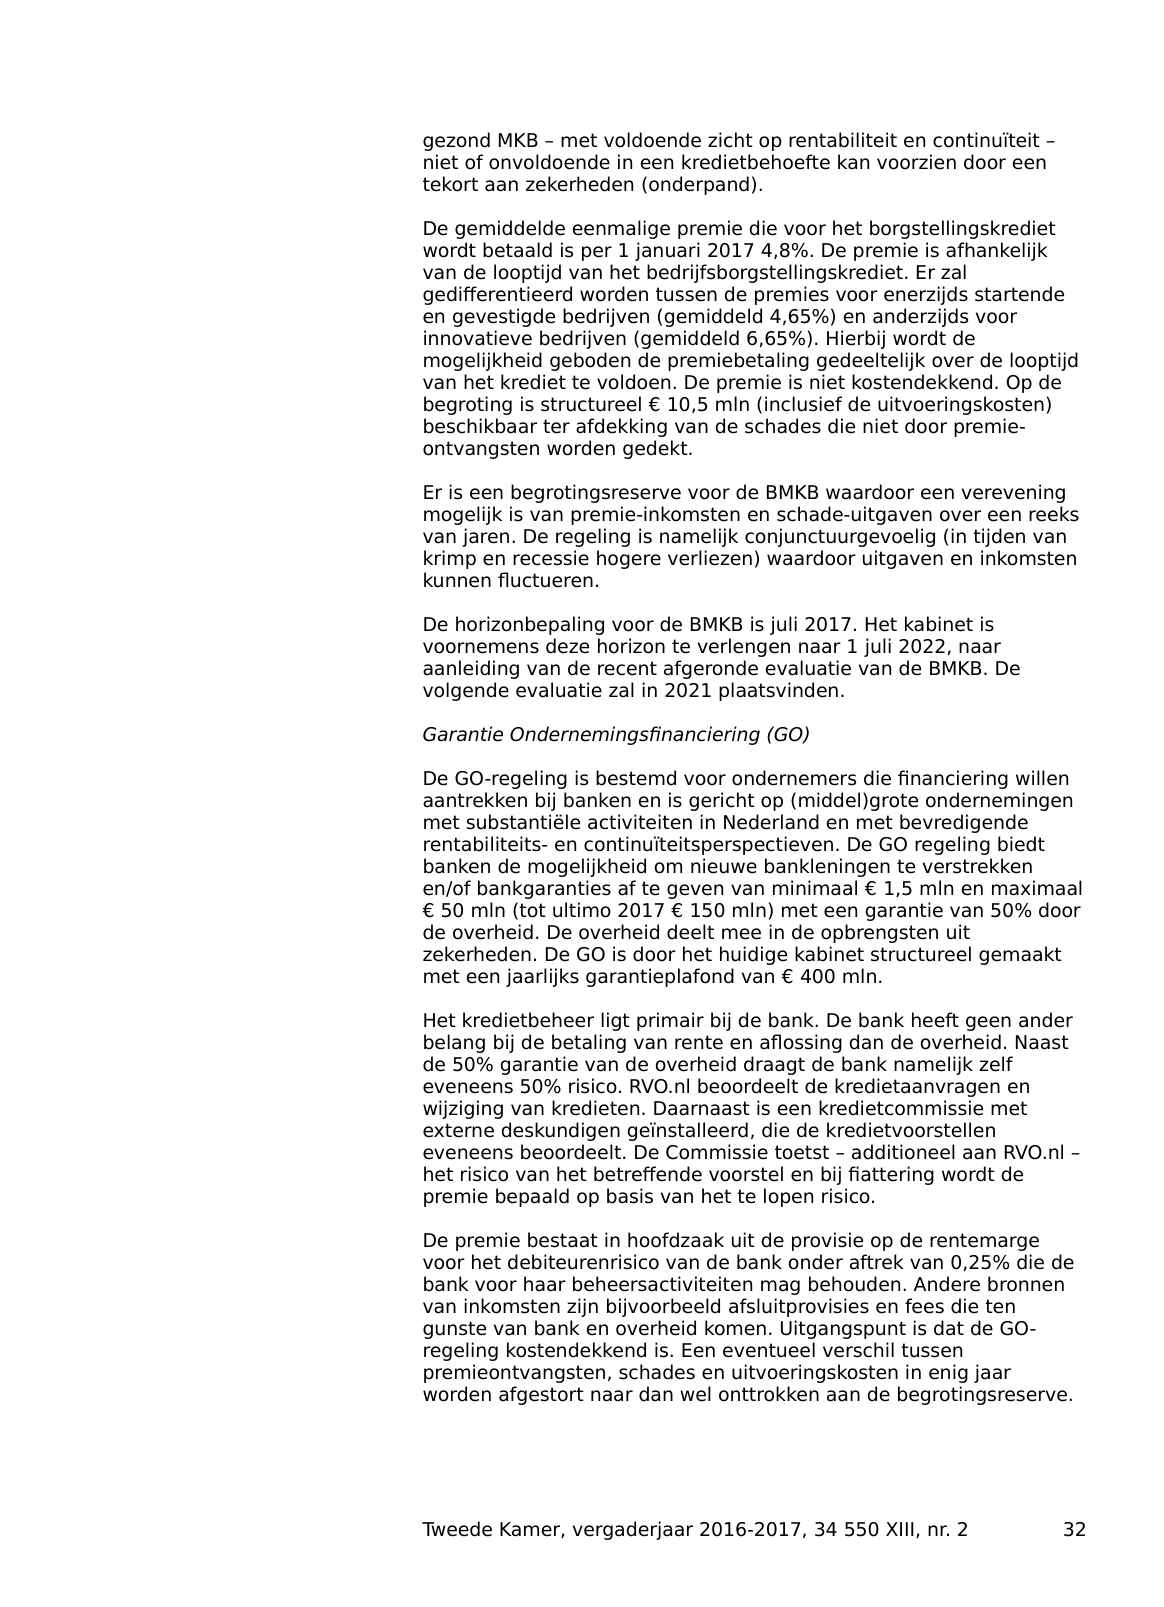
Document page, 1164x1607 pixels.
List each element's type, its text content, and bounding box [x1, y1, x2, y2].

subtitle Garantie Ondernemingsfinanciering (GO) [422, 724, 1087, 746]
text Het kredietbeheer ligt primair bij de bank. De bank heeft geen ander belang bij de betaling van rente en aflossing dan de overheid. Naast de 50% garantie van de overheid draagt de bank namelijk zelf eveneens 50% risico. RVO.nl beoordeelt de kredietaanvragen en wijziging van kredieten. Daarnaast is een kredietcommissie met externe deskundigen geïnstalleerd, die de kredietvoorstellen eveneens beoordeelt. De Commissie toetst – additioneel aan RVO.nl – het risico van het betreffende voorstel en bij fiattering wordt de premie bepaald op basis van het te lopen risico. [422, 1010, 1087, 1208]
text Er is een begrotingsreserve voor de BMKB waardoor een verevening mogelijk is van premie-inkomsten en schade-uitgaven over een reeks van jaren. De regeling is namelijk conjunctuurgevoelig (in tijden van krimp en recessie hogere verliezen) waardoor uitgaven en inkomsten kunnen fluctueren. [422, 482, 1087, 592]
text De horizonbepaling voor de BMKB is juli 2017. Het kabinet is voornemens deze horizon te verlengen naar 1 juli 2022, naar aanleiding van de recent afgeronde evaluatie van de BMKB. De volgende evaluatie zal in 2021 plaatsvinden. [422, 614, 1087, 702]
text De gemiddelde eenmalige premie die voor het borgstellingskrediet wordt betaald is per 1 januari 2017 4,8%. De premie is afhankelijk van de looptijd van het bedrijfsborgstellingskrediet. Er zal gedifferentieerd worden tussen de premies voor enerzijds startende en gevestigde bedrijven (gemiddeld 4,65%) en anderzijds voor innovatieve bedrijven (gemiddeld 6,65%). Hierbij wordt de mogelijkheid geboden de premiebetaling gedeeltelijk over de looptijd van het krediet te voldoen. De premie is niet kostendekkend. Op de begroting is structureel € 10,5 mln (inclusief de uitvoeringskosten) beschikbaar ter afdekking van de schades die niet door premie-ontvangsten worden gedekt. [422, 218, 1087, 460]
text gezond MKB – met voldoende zicht op rentabiliteit en continuïteit – niet of onvoldoende in een kredietbehoefte kan voorzien door een tekort aan zekerheden (onderpand). [422, 130, 1087, 196]
text De GO-regeling is bestemd voor ondernemers die financiering willen aantrekken bij banken en is gericht op (middel)grote ondernemingen met substantiële activiteiten in Nederland en met bevredigende rentabiliteits- en continuïteitsperspectieven. De GO regeling biedt banken de mogelijkheid om nieuwe bankleningen te verstrekken en/of bankgaranties af te geven van minimaal € 1,5 mln en maximaal € 50 mln (tot ultimo 2017 € 150 mln) met een garantie van 50% door de overheid. De overheid deelt mee in de opbrengsten uit zekerheden. De GO is door het huidige kabinet structureel gemaakt met een jaarlijks garantieplafond van € 400 mln. [422, 768, 1087, 988]
text De premie bestaat in hoofdzaak uit de provisie op de rentemarge voor het debiteurenrisico van de bank onder aftrek van 0,25% die de bank voor haar beheersactiviteiten mag behouden. Andere bronnen van inkomsten zijn bijvoorbeeld afsluitprovisies en fees die ten gunste van bank en overheid komen. Uitgangspunt is dat de GO-regeling kostendekkend is. Een eventueel verschil tussen premieontvangsten, schades en uitvoeringskosten in enig jaar worden afgestort naar dan wel onttrokken aan de begrotingsreserve. [422, 1230, 1087, 1406]
